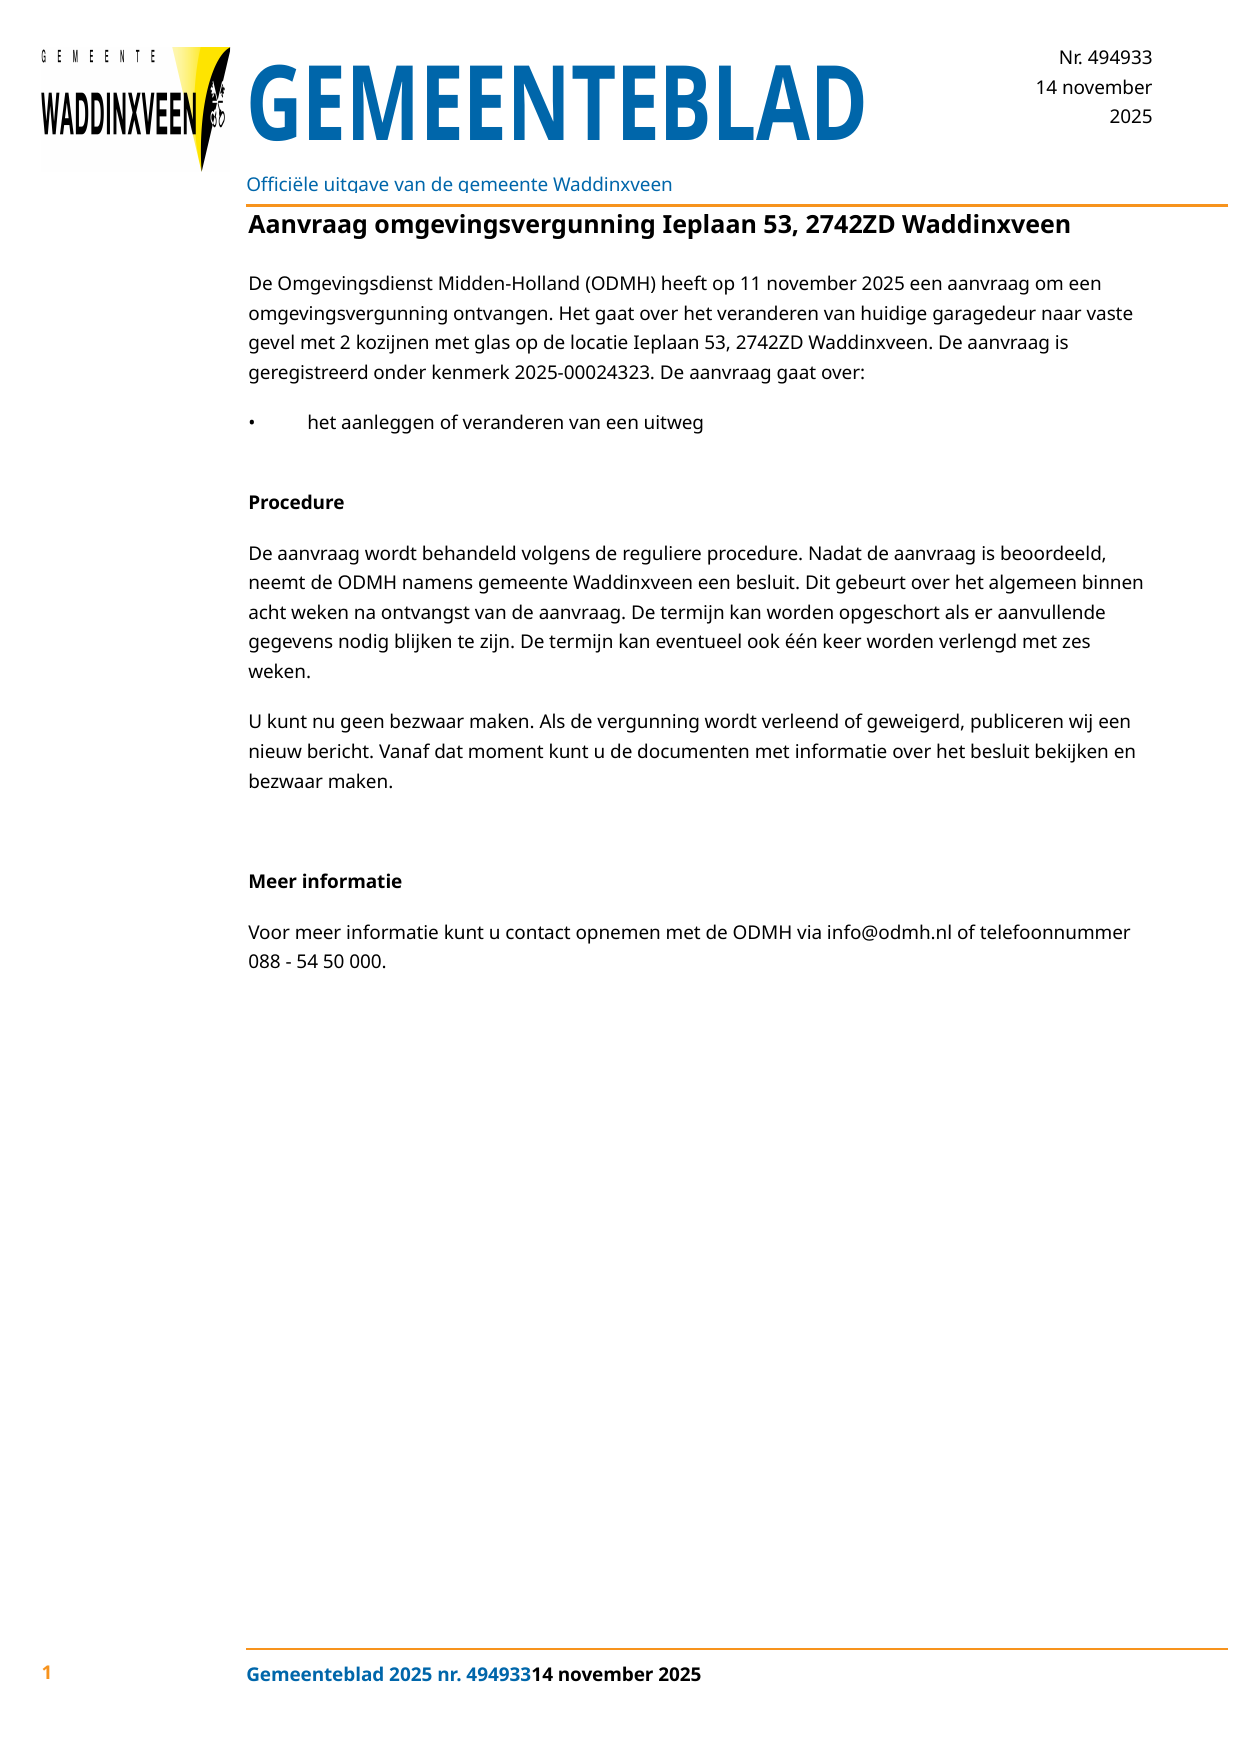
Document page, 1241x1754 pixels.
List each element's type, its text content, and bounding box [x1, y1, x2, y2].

list het aanleggen of veranderen van een uitweg [248, 409, 1152, 435]
picture [41, 47, 231, 172]
text Aanvraag omgevingsvergunning Ieplaan 53, 2742ZD Waddinxveen [248, 207, 1152, 241]
text Procedure [248, 489, 1152, 515]
text De aanvraag wordt behandeld volgens de reguliere procedure. Nadat de aanvraag is beoordeeld, neemt de ODMH namens gemeente Waddinxveen een besluit. Dit gebeurt over het algemeen binnen acht weken na ontvangst van de aanvraag. De termijn kan worden opgeschort als er aanvullende gegevens nodig blijken te zijn. De termijn kan eventueel ook één keer worden verlengd met zes weken. [248, 540, 1152, 684]
text Meer informatie [248, 869, 1152, 894]
text U kunt nu geen bezwaar maken. Als de vergunning wordt verleend of geweigerd, publiceren wij een nieuw bericht. Vanaf dat moment kunt u de documenten met informatie over het besluit bekijken en bezwaar maken. [248, 709, 1152, 793]
text Voor meer informatie kunt u contact opnemen met de ODMH via info@odmh.nl of telefoonnummer 088 - 54 50 000. [248, 919, 1152, 974]
text De Omgevingsdienst Midden-Holland (ODMH) heeft op 11 november 2025 een aanvraag om een omgevingsvergunning ontvangen. Het gaat over het veranderen van huidige garagedeur naar vaste gevel met 2 kozijnen met glas op de locatie Ieplaan 53, 2742ZD Waddinxveen. De aanvraag is geregistreerd onder kenmerk 2025-00024323. De aanvraag gaat over: [248, 270, 1152, 385]
